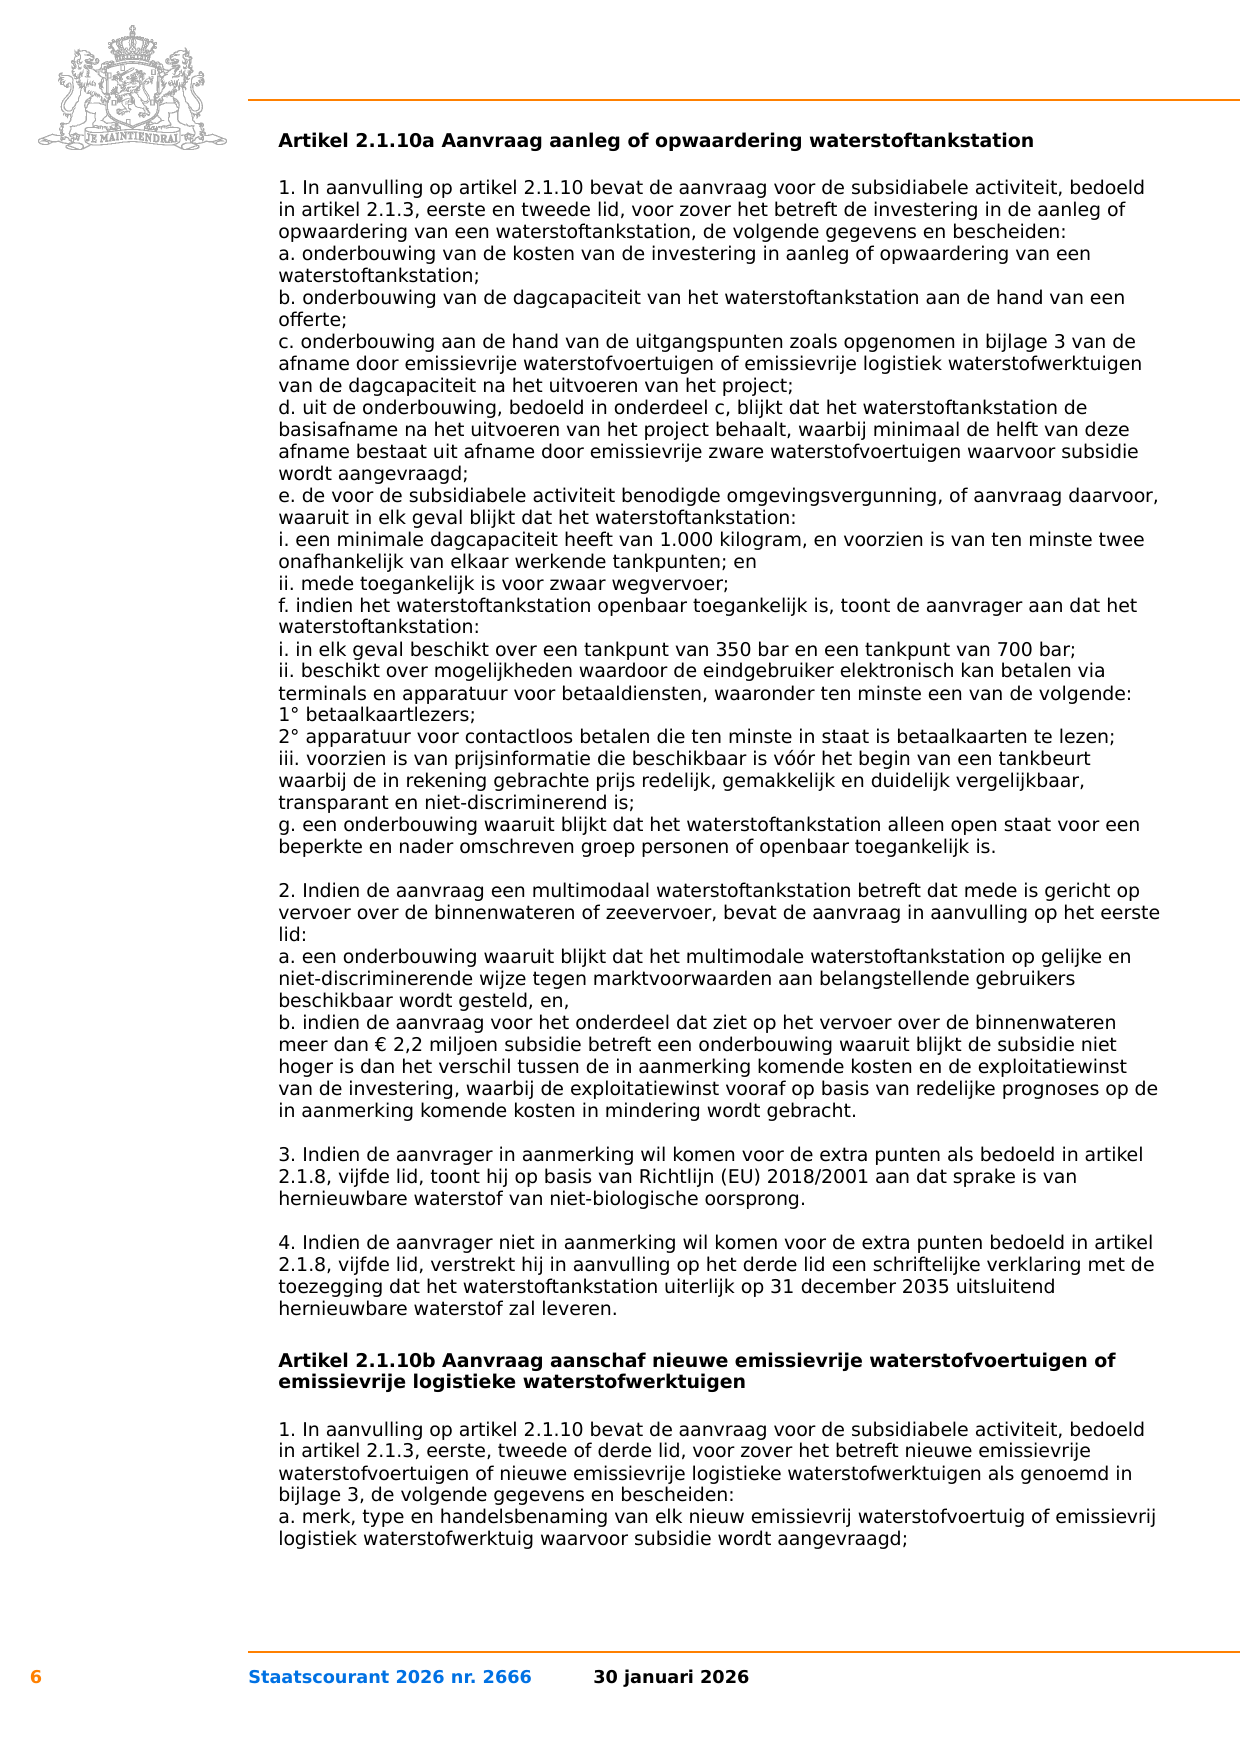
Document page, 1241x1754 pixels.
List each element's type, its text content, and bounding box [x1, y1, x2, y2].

text i. een minimale dagcapaciteit heeft van 1.000 kilogram, en voorzien is van ten minste twee onafhankelijk van elkaar werkende tankpunten; en [278, 528, 1163, 572]
text 1. In aanvulling op artikel 2.1.10 bevat de aanvraag voor de subsidiabele activiteit, bedoeld in artikel 2.1.3, eerste en tweede lid, voor zover het betreft de investering in de aanleg of opwaardering van een waterstoftankstation, de volgende gegevens en bescheiden: [278, 177, 1163, 243]
text 1° betaalkaartlezers; [278, 704, 1163, 726]
text 1. In aanvulling op artikel 2.1.10 bevat de aanvraag voor de subsidiabele activiteit, bedoeld in artikel 2.1.3, eerste, tweede of derde lid, voor zover het betreft nieuwe emissievrije waterstofvoertuigen of nieuwe emissievrije logistieke waterstofwerktuigen als genoemd in bijlage 3, de volgende gegevens en bescheiden: [278, 1418, 1163, 1506]
picture [38, 25, 227, 150]
text a. merk, type en handelsbenaming van elk nieuw emissievrij waterstofvoertuig of emissievrij logistiek waterstofwerktuig waarvoor subsidie wordt aangevraagd; [278, 1506, 1163, 1550]
text b. onderbouwing van de dagcapaciteit van het waterstoftankstation aan de hand van een offerte; [278, 287, 1163, 331]
text c. onderbouwing aan de hand van de uitgangspunten zoals opgenomen in bijlage 3 van de afname door emissievrije waterstofvoertuigen of emissievrije logistiek waterstofwerktuigen van de dagcapaciteit na het uitvoeren van het project; [278, 331, 1163, 397]
text b. indien de aanvraag voor het onderdeel dat ziet op het vervoer over de binnenwateren meer dan € 2,2 miljoen subsidie betreft een onderbouwing waaruit blijkt de subsidie niet hoger is dan het verschil tussen de in aanmerking komende kosten en de exploitatiewinst van de investering, waarbij de exploitatiewinst vooraf op basis van redelijke prognoses op de in aanmerking komende kosten in mindering wordt gebracht. [278, 1012, 1163, 1122]
text a. een onderbouwing waaruit blijkt dat het multimodale waterstoftankstation op gelijke en niet-discriminerende wijze tegen marktvoorwaarden aan belangstellende gebruikers beschikbaar wordt gesteld, en, [278, 946, 1163, 1012]
subtitle Artikel 2.1.10b Aanvraag aanschaf nieuwe emissievrije waterstofvoertuigen of emissievrije logistieke waterstofwerktuigen [278, 1349, 1163, 1393]
text g. een onderbouwing waaruit blijkt dat het waterstoftankstation alleen open staat voor een beperkte en nader omschreven groep personen of openbaar toegankelijk is. [278, 814, 1163, 858]
text 2. Indien de aanvraag een multimodaal waterstoftankstation betreft dat mede is gericht op vervoer over de binnenwateren of zeevervoer, bevat de aanvraag in aanvulling op het eerste lid: [278, 880, 1163, 946]
text 3. Indien de aanvrager in aanmerking wil komen voor de extra punten als bedoeld in artikel 2.1.8, vijfde lid, toont hij op basis van Richtlijn (EU) 2018/2001 aan dat sprake is van hernieuwbare waterstof van niet-biologische oorsprong. [278, 1144, 1163, 1210]
text 4. Indien de aanvrager niet in aanmerking wil komen voor de extra punten bedoeld in artikel 2.1.8, vijfde lid, verstrekt hij in aanvulling op het derde lid een schriftelijke verklaring met de toezegging dat het waterstoftankstation uiterlijk op 31 december 2035 uitsluitend hernieuwbare waterstof zal leveren. [278, 1232, 1163, 1319]
text ii. beschikt over mogelijkheden waardoor de eindgebruiker elektronisch kan betalen via terminals en apparatuur voor betaaldiensten, waaronder ten minste een van de volgende: [278, 660, 1163, 704]
text iii. voorzien is van prijsinformatie die beschikbaar is vóór het begin van een tankbeurt waarbij de in rekening gebrachte prijs redelijk, gemakkelijk en duidelijk vergelijkbaar, transparant en niet-discriminerend is; [278, 748, 1163, 814]
text 2° apparatuur voor contactloos betalen die ten minste in staat is betaalkaarten te lezen; [278, 726, 1163, 748]
text d. uit de onderbouwing, bedoeld in onderdeel c, blijkt dat het waterstoftankstation de basisafname na het uitvoeren van het project behaalt, waarbij minimaal de helft van deze afname bestaat uit afname door emissievrije zware waterstofvoertuigen waarvoor subsidie wordt aangevraagd; [278, 397, 1163, 484]
text i. in elk geval beschikt over een tankpunt van 350 bar en een tankpunt van 700 bar; [278, 638, 1163, 660]
text e. de voor de subsidiabele activiteit benodigde omgevingsvergunning, of aanvraag daarvoor, waaruit in elk geval blijkt dat het waterstoftankstation: [278, 484, 1163, 528]
subtitle Artikel 2.1.10a Aanvraag aanleg of opwaardering waterstoftankstation [278, 130, 1163, 152]
text f. indien het waterstoftankstation openbaar toegankelijk is, toont de aanvrager aan dat het waterstoftankstation: [278, 594, 1163, 638]
text a. onderbouwing van de kosten van de investering in aanleg of opwaardering van een waterstoftankstation; [278, 243, 1163, 287]
text ii. mede toegankelijk is voor zwaar wegvervoer; [278, 572, 1163, 594]
